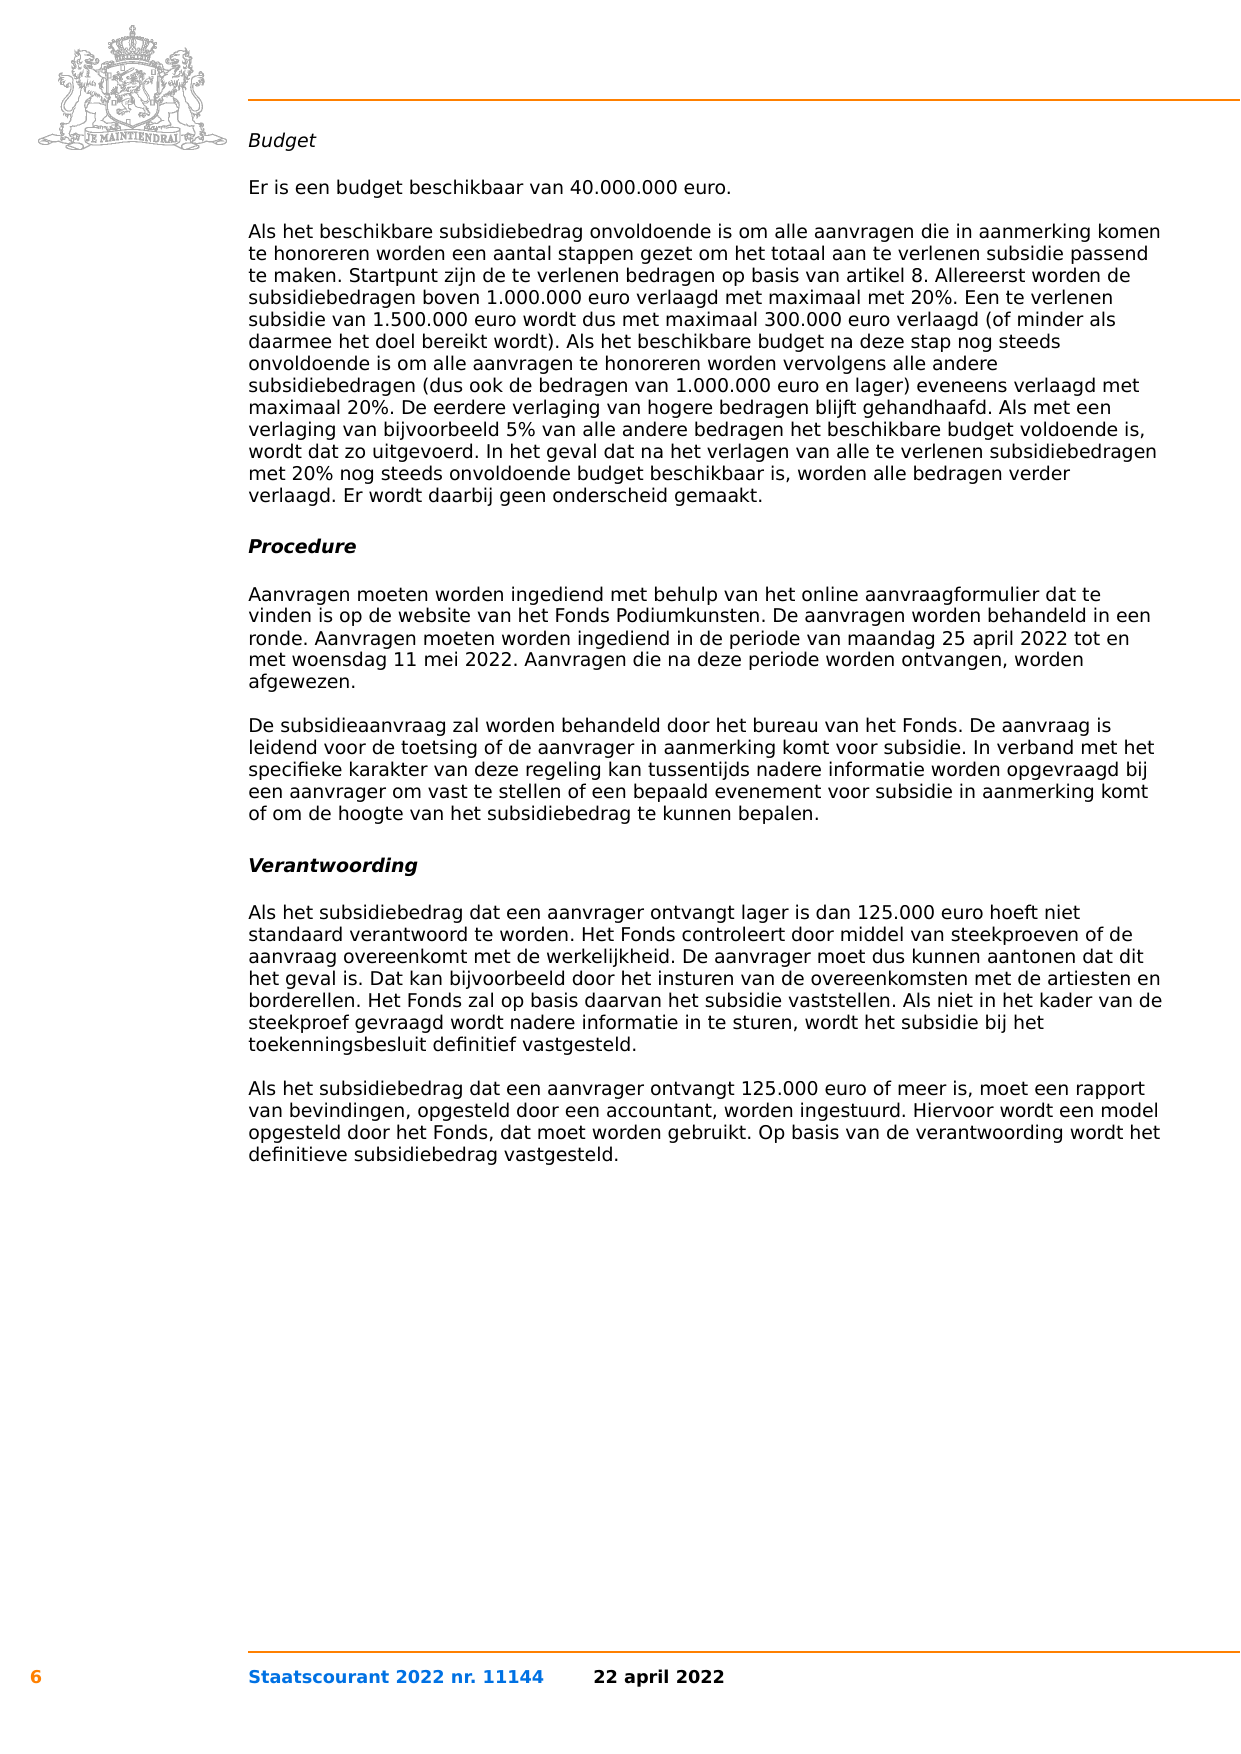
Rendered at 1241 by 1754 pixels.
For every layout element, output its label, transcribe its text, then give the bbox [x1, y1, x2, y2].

text Als het subsidiebedrag dat een aanvrager ontvangt 125.000 euro of meer is, moet een rapport van bevindingen, opgesteld door een accountant, worden ingestuurd. Hiervoor wordt een model opgesteld door het Fonds, dat moet worden gebruikt. Op basis van de verantwoording wordt het definitieve subsidiebedrag vastgesteld. [248, 1078, 1163, 1166]
subtitle Procedure [248, 536, 1163, 558]
subtitle Verantwoording [248, 855, 1163, 877]
text Als het subsidiebedrag dat een aanvrager ontvangt lager is dan 125.000 euro hoeft niet standaard verantwoord te worden. Het Fonds controleert door middel van steekproeven of de aanvraag overeenkomt met de werkelijkheid. De aanvrager moet dus kunnen aantonen dat dit het geval is. Dat kan bijvoorbeeld door het insturen van de overeenkomsten met de artiesten en borderellen. Het Fonds zal op basis daarvan het subsidie vaststellen. Als niet in het kader van de steekproef gevraagd wordt nadere informatie in te sturen, wordt het subsidie bij het toekenningsbesluit definitief vastgesteld. [248, 902, 1163, 1056]
text De subsidieaanvraag zal worden behandeld door het bureau van het Fonds. De aanvraag is leidend voor de toetsing of de aanvrager in aanmerking komt voor subsidie. In verband met het specifieke karakter van deze regeling kan tussentijds nadere informatie worden opgevraagd bij een aanvrager om vast te stellen of een bepaald evenement voor subsidie in aanmerking komt of om de hoogte van het subsidiebedrag te kunnen bepalen. [248, 715, 1163, 825]
text Er is een budget beschikbaar van 40.000.000 euro. [248, 177, 1163, 199]
subtitle Budget [248, 130, 1163, 152]
picture [38, 25, 227, 150]
text Aanvragen moeten worden ingediend met behulp van het online aanvraagformulier dat te vinden is op de website van het Fonds Podiumkunsten. De aanvragen worden behandeld in een ronde. Aanvragen moeten worden ingediend in de periode van maandag 25 april 2022 tot en met woensdag 11 mei 2022. Aanvragen die na deze periode worden ontvangen, worden afgewezen. [248, 583, 1163, 693]
text Als het beschikbare subsidiebedrag onvoldoende is om alle aanvragen die in aanmerking komen te honoreren worden een aantal stappen gezet om het totaal aan te verlenen subsidie passend te maken. Startpunt zijn de te verlenen bedragen op basis van artikel 8. Allereerst worden de subsidiebedragen boven 1.000.000 euro verlaagd met maximaal met 20%. Een te verlenen subsidie van 1.500.000 euro wordt dus met maximaal 300.000 euro verlaagd (of minder als daarmee het doel bereikt wordt). Als het beschikbare budget na deze stap nog steeds onvoldoende is om alle aanvragen te honoreren worden vervolgens alle andere subsidiebedragen (dus ook de bedragen van 1.000.000 euro en lager) eveneens verlaagd met maximaal 20%. De eerdere verlaging van hogere bedragen blijft gehandhaafd. Als met een verlaging van bijvoorbeeld 5% van alle andere bedragen het beschikbare budget voldoende is, wordt dat zo uitgevoerd. In het geval dat na het verlagen van alle te verlenen subsidiebedragen met 20% nog steeds onvoldoende budget beschikbaar is, worden alle bedragen verder verlaagd. Er wordt daarbij geen onderscheid gemaakt. [248, 221, 1163, 506]
